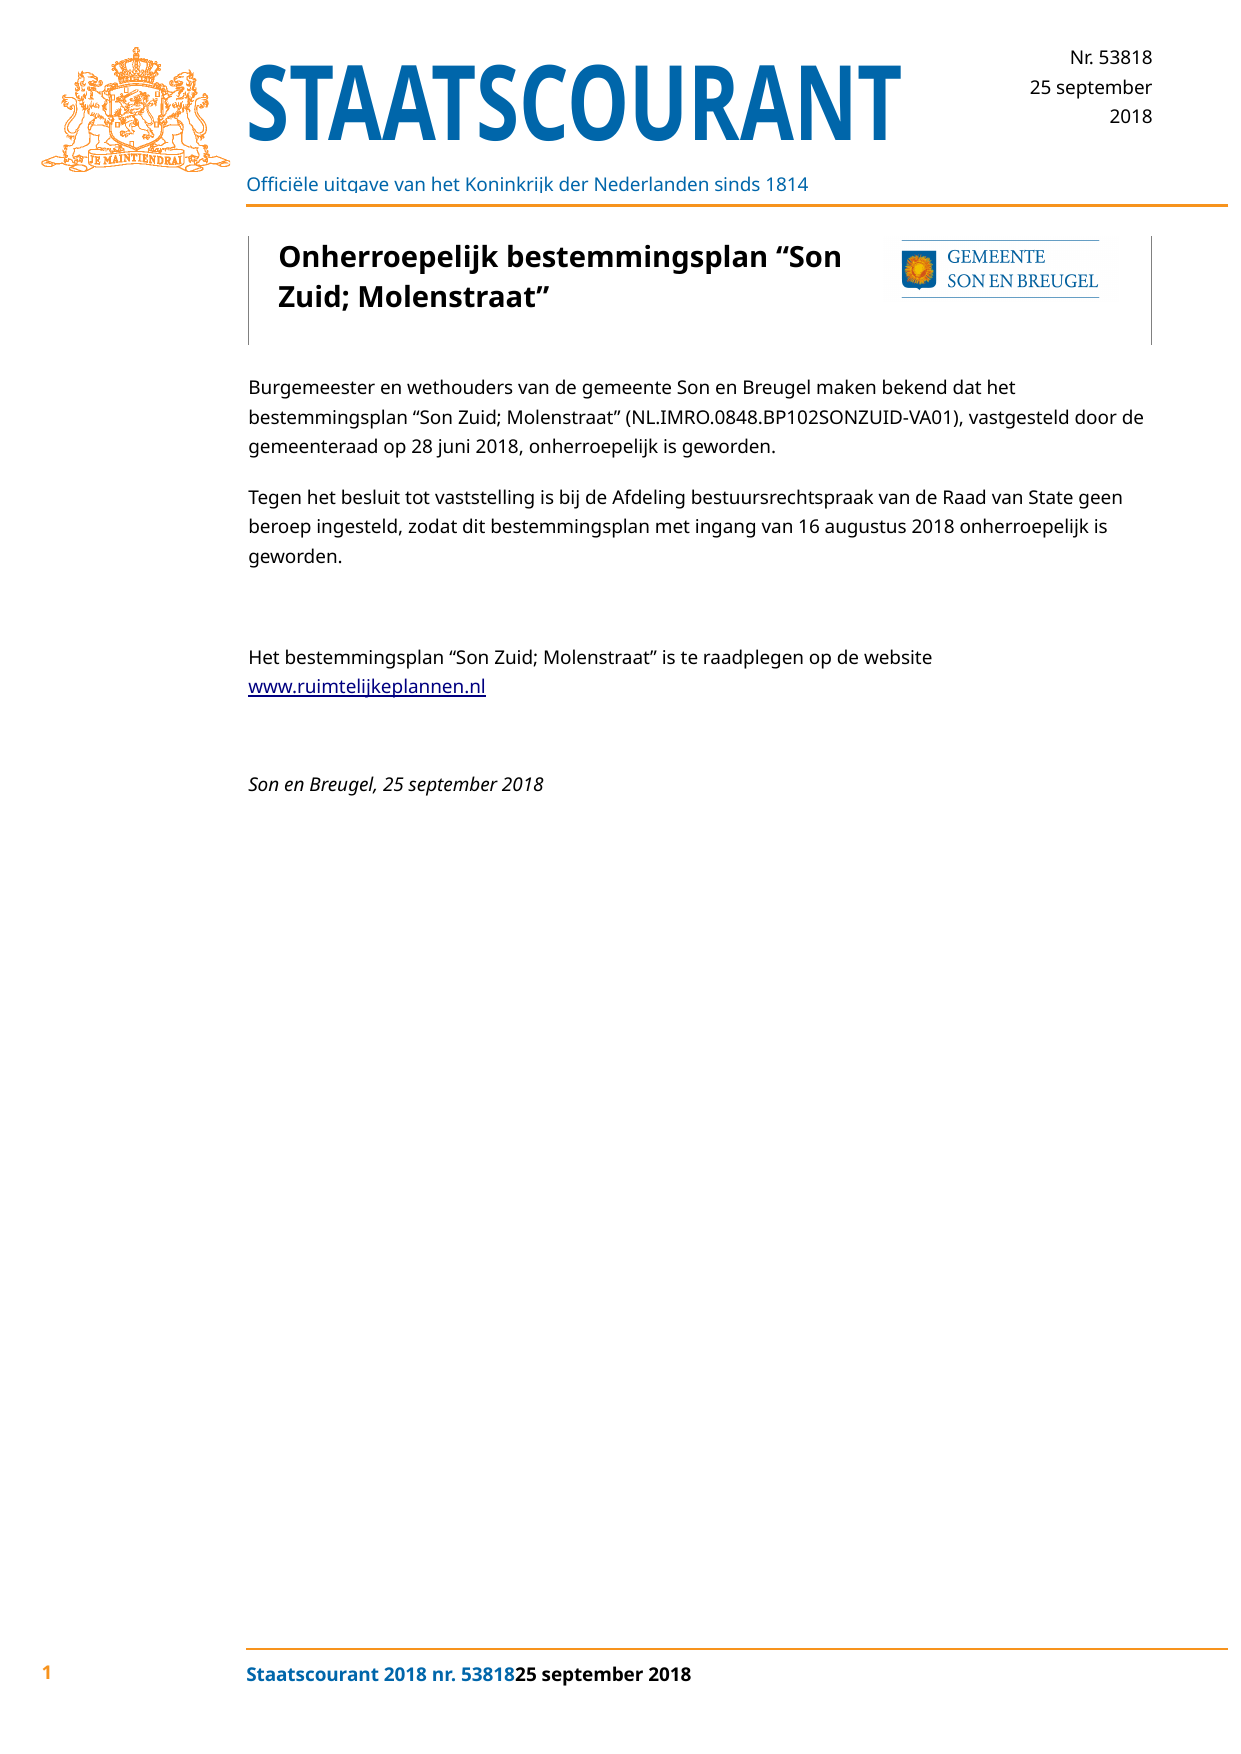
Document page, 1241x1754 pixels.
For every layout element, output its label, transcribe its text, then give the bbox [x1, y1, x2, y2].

text Tegen het besluit tot vaststelling is bij de Afdeling bestuursrechtspraak van de Raad van State geen beroep ingesteld, zodat dit bestemmingsplan met ingang van 16 augustus 2018 onherroepelijk is geworden. [248, 484, 1152, 569]
picture [882, 236, 1119, 302]
picture [41, 47, 231, 172]
text Son en Breugel, 25 september 2018 [248, 772, 1152, 797]
table_header [850, 236, 1151, 345]
text Het bestemmingsplan “Son Zuid; Molenstraat” is te raadplegen op de website www.ruimtelijkeplannen.nl [248, 644, 1152, 699]
text Burgemeester en wethouders van de gemeente Son en Breugel maken bekend dat het bestemmingsplan “Son Zuid; Molenstraat” (NL.IMRO.0848.BP102SONZUID-VA01), vastgesteld door de gemeenteraad op 28 juni 2018, onherroepelijk is geworden. [248, 374, 1152, 459]
table_header Onherroepelijk bestemmingsplan “Son Zuid; Molenstraat” [249, 236, 850, 345]
